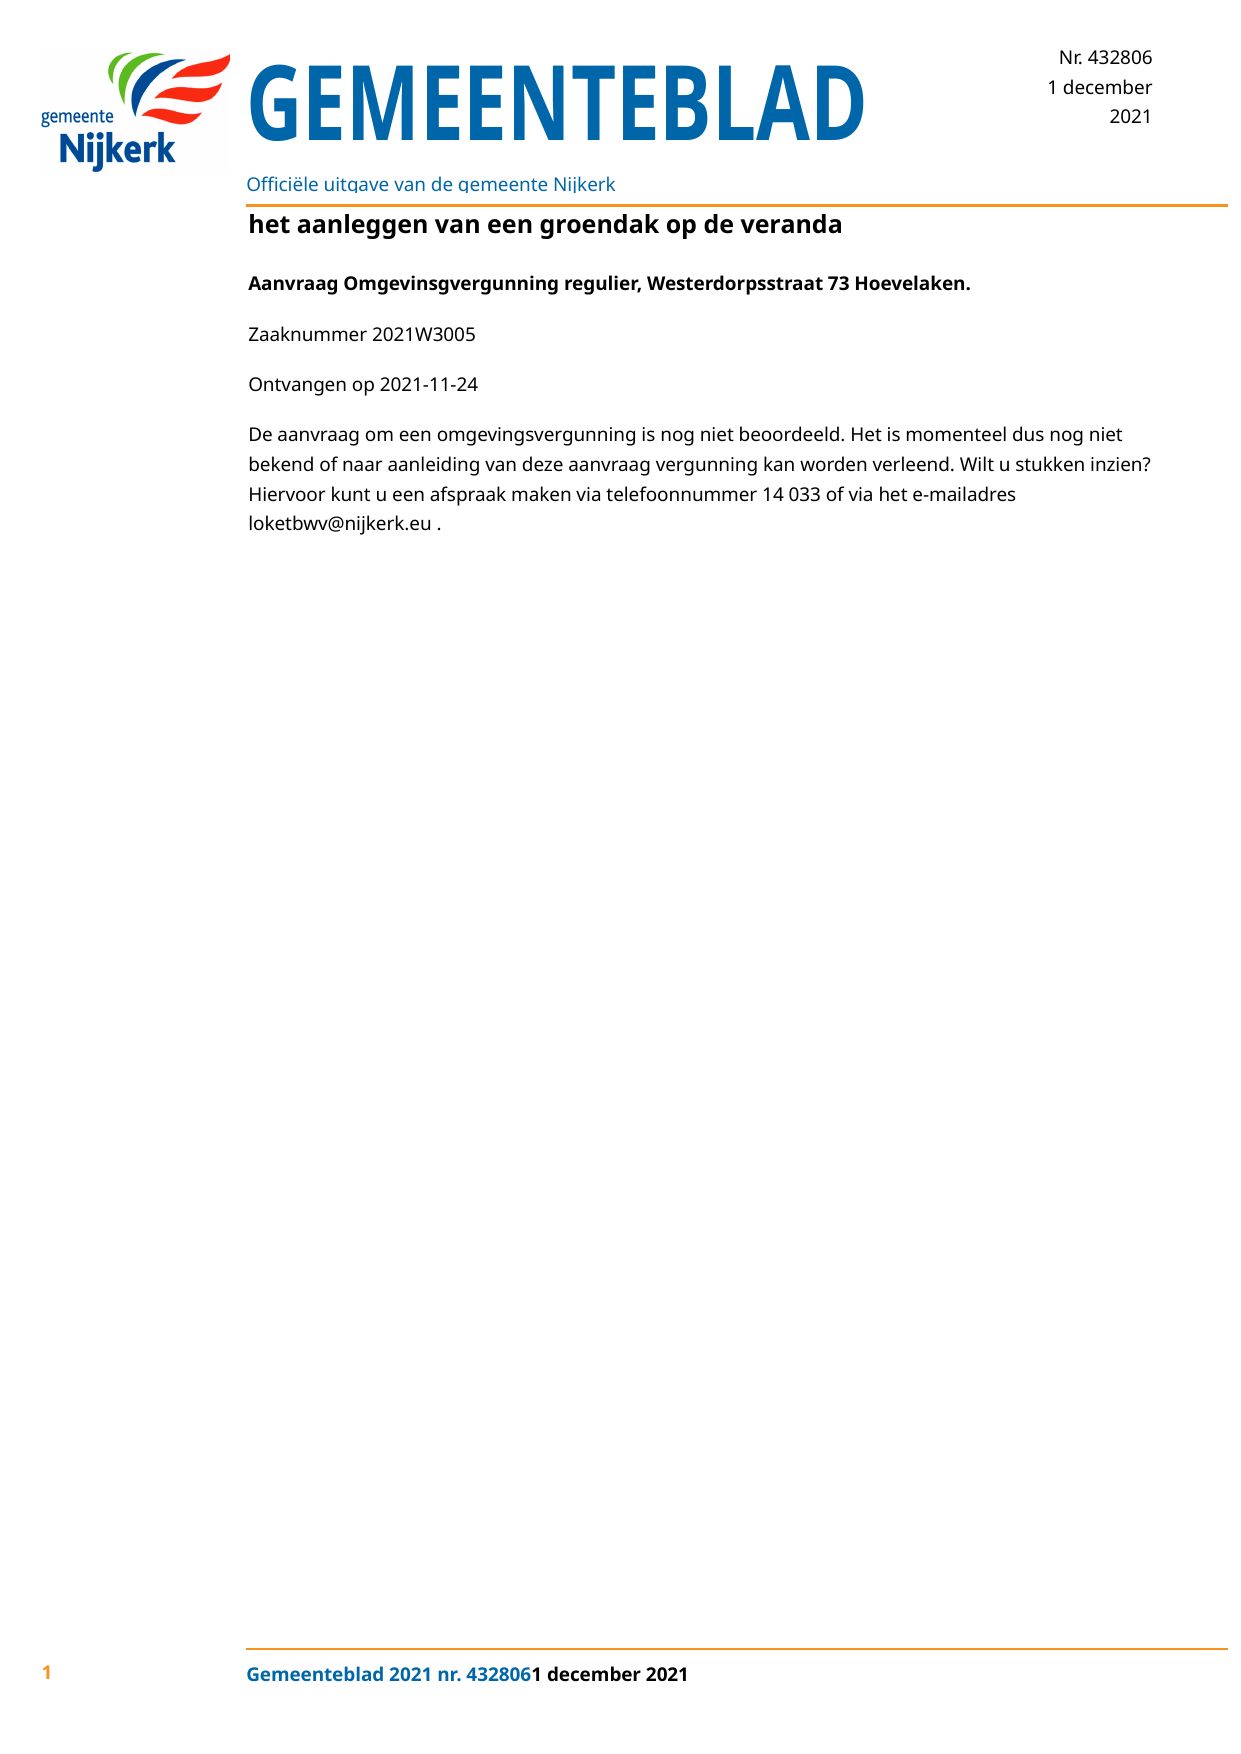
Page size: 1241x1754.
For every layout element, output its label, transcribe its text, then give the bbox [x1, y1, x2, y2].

text Aanvraag Omgevinsgvergunning regulier, Westerdorpsstraat 73 Hoevelaken. [248, 270, 1152, 296]
text Zaaknummer 2021W3005 [248, 321, 1152, 346]
text het aanleggen van een groendak op de veranda [248, 207, 1152, 241]
picture [41, 47, 231, 172]
text Ontvangen op 2021-11-24 [248, 371, 1152, 397]
text De aanvraag om een omgevingsvergunning is nog niet beoordeeld. Het is momenteel dus nog niet bekend of naar aanleiding van deze aanvraag vergunning kan worden verleend. Wilt u stukken inzien? Hiervoor kunt u een afspraak maken via telefoonnummer 14 033 of via het e-mailadres loketbwv@nijkerk.eu . [248, 422, 1152, 536]
